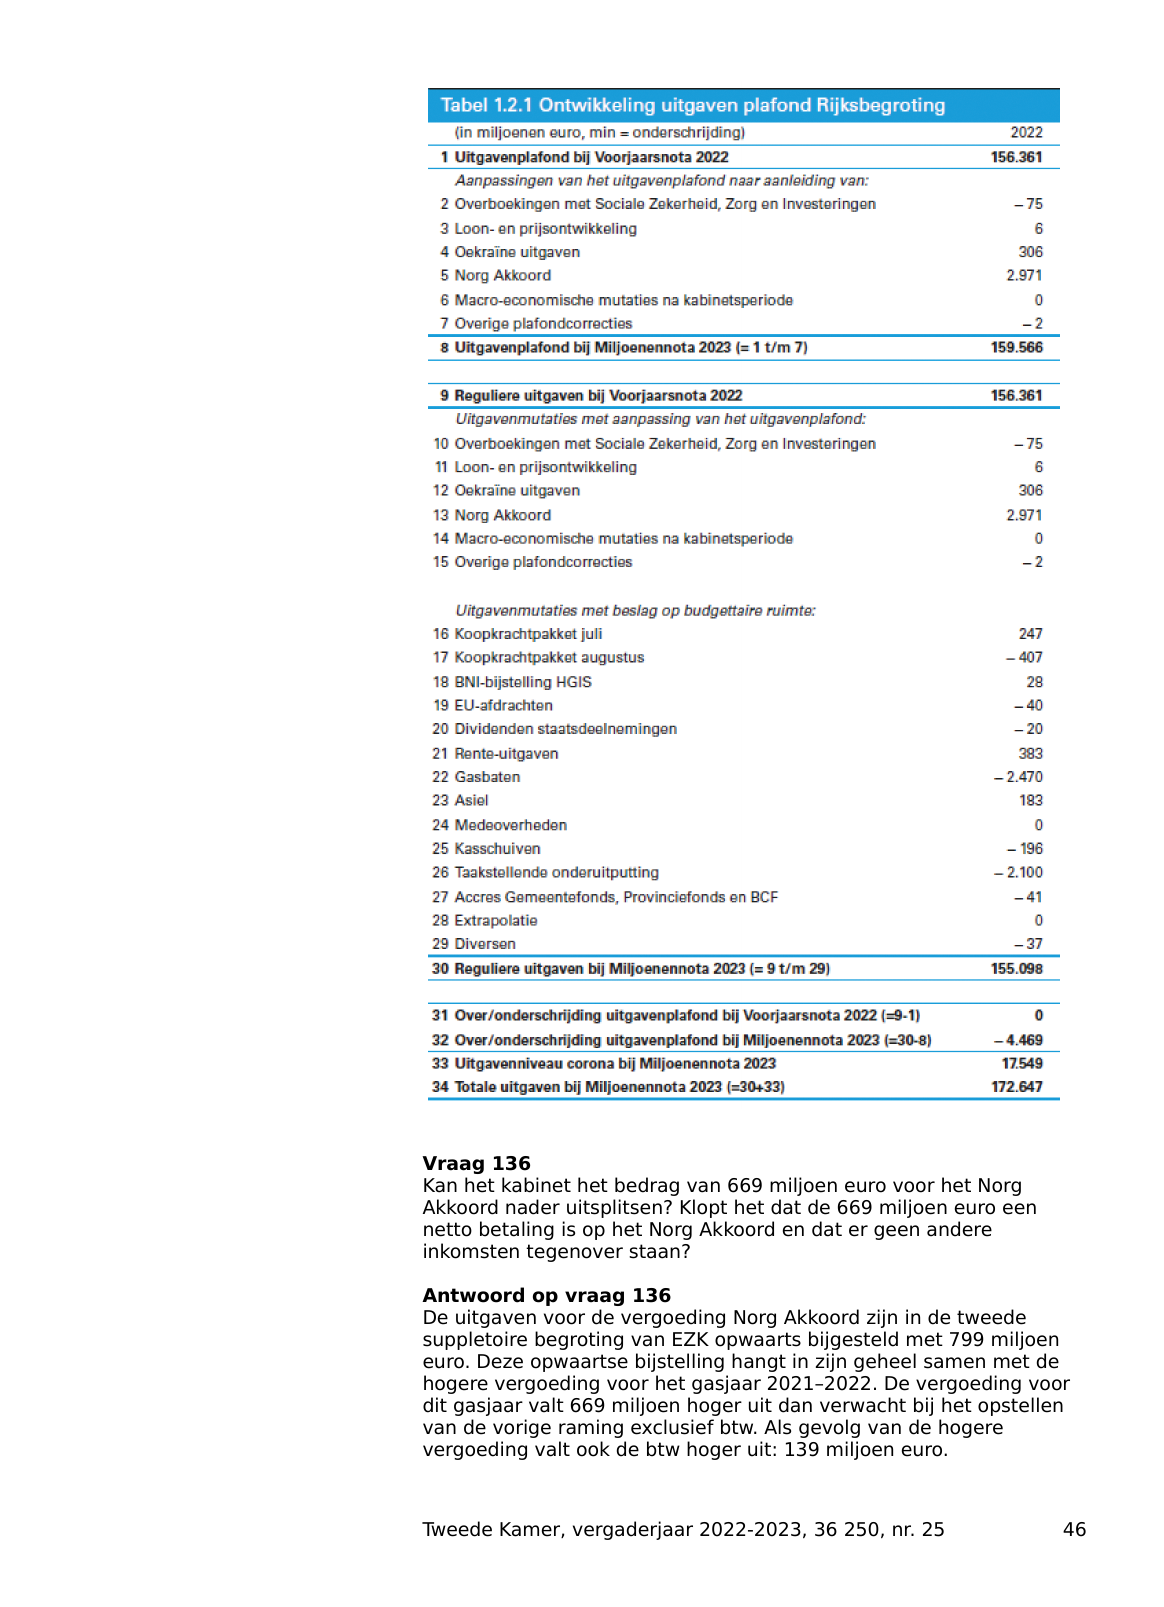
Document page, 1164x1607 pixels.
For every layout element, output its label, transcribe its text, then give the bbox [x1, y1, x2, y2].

picture [422, 81, 1060, 1109]
text Kan het kabinet het bedrag van 669 miljoen euro voor het Norg Akkoord nader uitsplitsen? Klopt het dat de 669 miljoen euro een netto betaling is op het Norg Akkoord en dat er geen andere inkomsten tegenover staan? [422, 1175, 1087, 1263]
text De uitgaven voor de vergoeding Norg Akkoord zijn in de tweede suppletoire begroting van EZK opwaarts bijgesteld met 799 miljoen euro. Deze opwaartse bijstelling hangt in zijn geheel samen met de hogere vergoeding voor het gasjaar 2021–2022. De vergoeding voor dit gasjaar valt 669 miljoen hoger uit dan verwacht bij het opstellen van de vorige raming exclusief btw. Als gevolg van de hogere vergoeding valt ook de btw hoger uit: 139 miljoen euro. [422, 1307, 1087, 1461]
text Antwoord op vraag 136 [422, 1285, 1087, 1307]
text Vraag 136 [422, 1153, 1087, 1175]
